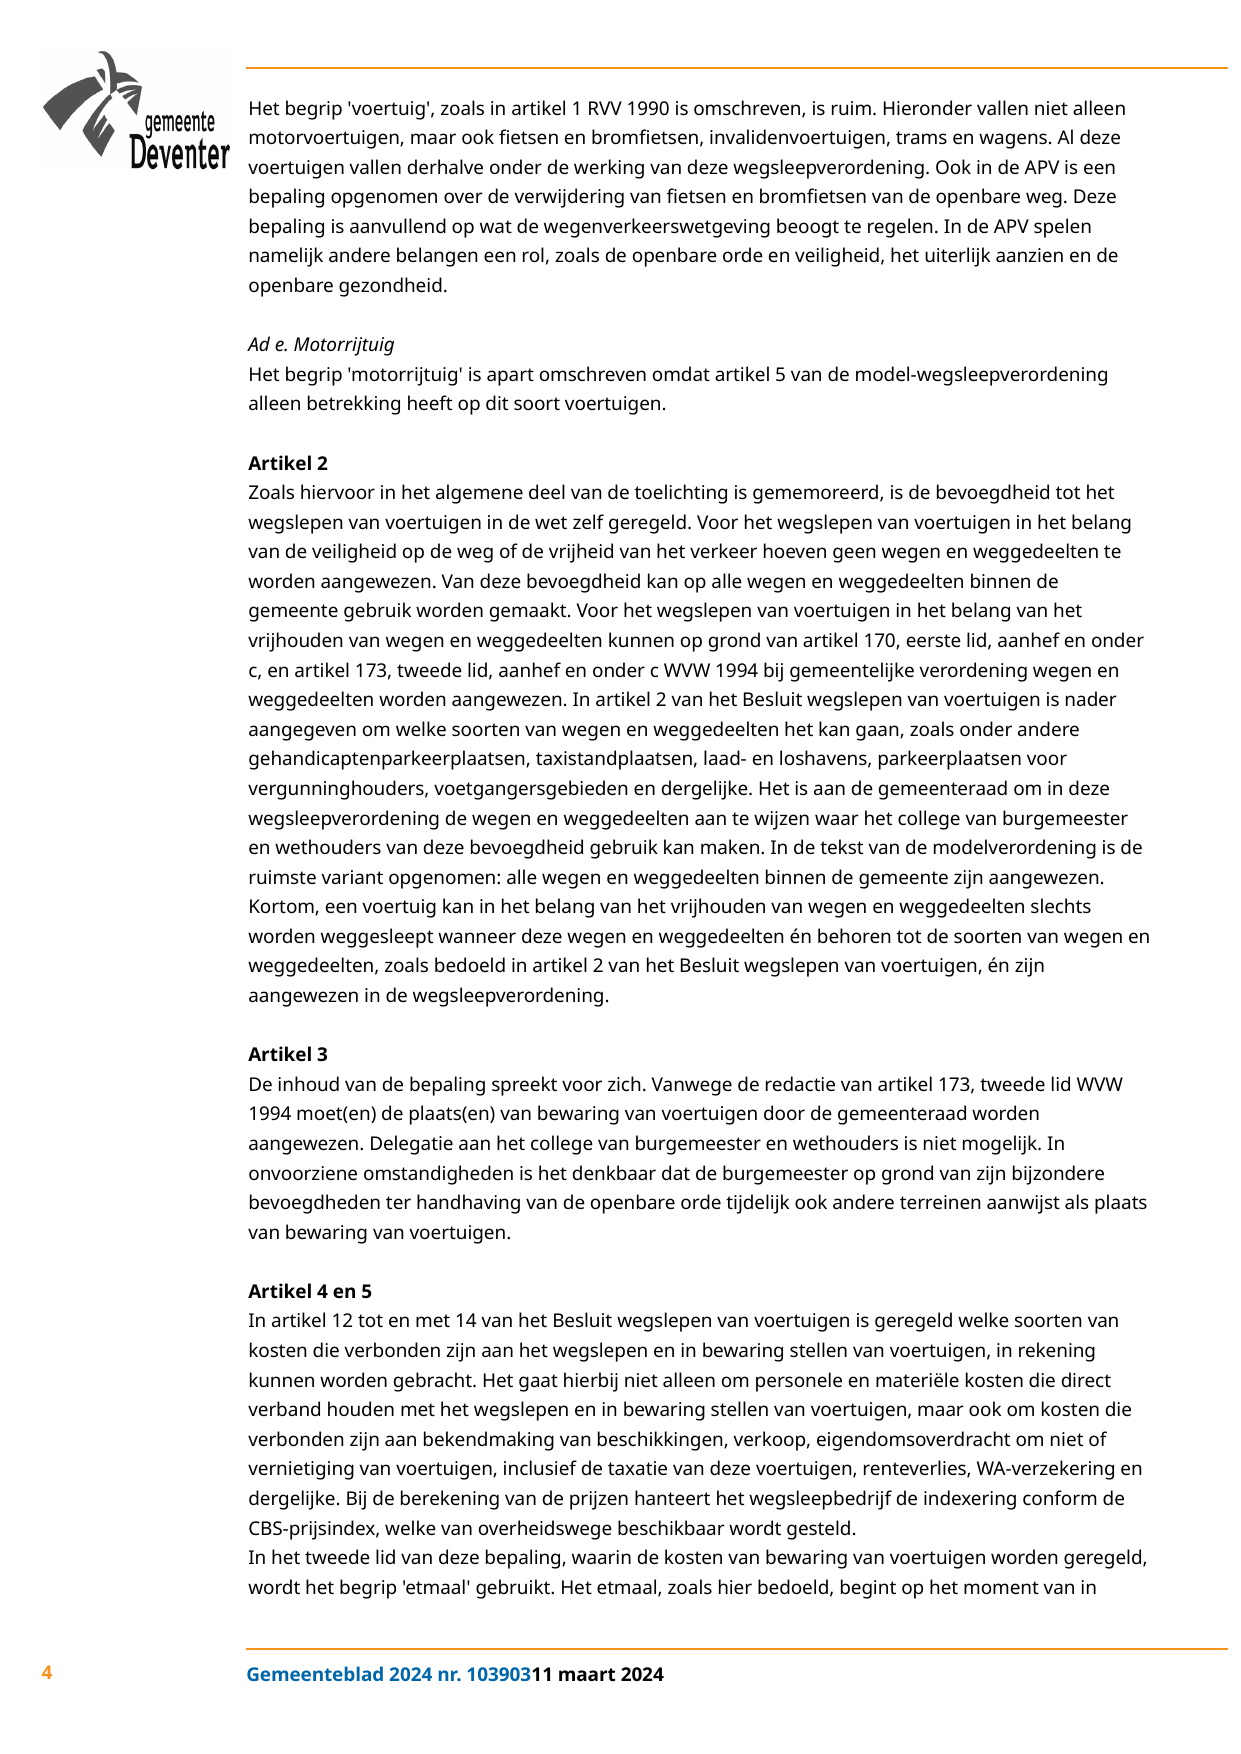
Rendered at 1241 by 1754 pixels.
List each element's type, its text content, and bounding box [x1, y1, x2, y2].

text Artikel 3 [248, 1041, 1152, 1067]
text Ad e. Motorrijtuig [248, 331, 1152, 357]
text In het tweede lid van deze bepaling, waarin de kosten van bewaring van voertuigen worden geregeld, wordt het begrip 'etmaal' gebruikt. Het etmaal, zoals hier bedoeld, begint op het moment van in [248, 1544, 1152, 1600]
text In artikel 12 tot en met 14 van het Besluit wegslepen van voertuigen is geregeld welke soorten van kosten die verbonden zijn aan het wegslepen en in bewaring stellen van voertuigen, in rekening kunnen worden gebracht. Het gaat hierbij niet alleen om personele en materiële kosten die direct verband houden met het wegslepen en in bewaring stellen van voertuigen, maar ook om kosten die verbonden zijn aan bekendmaking van beschikkingen, verkoop, eigendomsoverdracht om niet of vernietiging van voertuigen, inclusief de taxatie van deze voertuigen, renteverlies, WA-verzekering en dergelijke. Bij de berekening van de prijzen hanteert het wegsleepbedrijf de indexering conform de CBS-prijsindex, welke van overheidswege beschikbaar wordt gesteld. [248, 1308, 1152, 1541]
text Artikel 4 en 5 [248, 1278, 1152, 1304]
text De inhoud van de bepaling spreekt voor zich. Vanwege de redactie van artikel 173, tweede lid WVW 1994 moet(en) de plaats(en) van bewaring van voertuigen door de gemeenteraad worden aangewezen. Delegatie aan het college van burgemeester en wethouders is niet mogelijk. In onvoorziene omstandigheden is het denkbaar dat de burgemeester op grond van zijn bijzondere bevoegdheden ter handhaving van de openbare orde tijdelijk ook andere terreinen aanwijst als plaats van bewaring van voertuigen. [248, 1071, 1152, 1245]
text Artikel 2 [248, 450, 1152, 476]
text Het begrip 'motorrijtuig' is apart omschreven omdat artikel 5 van de model-wegsleepverordening alleen betrekking heeft op dit soort voertuigen. [248, 361, 1152, 416]
text Zoals hiervoor in het algemene deel van de toelichting is gememoreerd, is de bevoegdheid tot het wegslepen van voertuigen in de wet zelf geregeld. Voor het wegslepen van voertuigen in het belang van de veiligheid op de weg of de vrijheid van het verkeer hoeven geen wegen en weggedeelten te worden aangewezen. Van deze bevoegdheid kan op alle wegen en weggedeelten binnen de gemeente gebruik worden gemaakt. Voor het wegslepen van voertuigen in het belang van het vrijhouden van wegen en weggedeelten kunnen op grond van artikel 170, eerste lid, aanhef en onder c, en artikel 173, tweede lid, aanhef en onder c WVW 1994 bij gemeentelijke verordening wegen en weggedeelten worden aangewezen. In artikel 2 van het Besluit wegslepen van voertuigen is nader aangegeven om welke soorten van wegen en weggedeelten het kan gaan, zoals onder andere gehandicaptenparkeerplaatsen, taxistandplaatsen, laad- en loshavens, parkeerplaatsen voor vergunninghouders, voetgangersgebieden en dergelijke. Het is aan de gemeenteraad om in deze wegsleepverordening de wegen en weggedeelten aan te wijzen waar het college van burgemeester en wethouders van deze bevoegdheid gebruik kan maken. In de tekst van de modelverordening is de ruimste variant opgenomen: alle wegen en weggedeelten binnen de gemeente zijn aangewezen. Kortom, een voertuig kan in het belang van het vrijhouden van wegen en weggedeelten slechts worden weggesleept wanneer deze wegen en weggedeelten én behoren tot de soorten van wegen en weggedeelten, zoals bedoeld in artikel 2 van het Besluit wegslepen van voertuigen, én zijn aangewezen in de wegsleepverordening. [248, 479, 1152, 1008]
text Het begrip 'voertuig', zoals in artikel 1 RVV 1990 is omschreven, is ruim. Hieronder vallen niet alleen motorvoertuigen, maar ook fietsen en bromfietsen, invalidenvoertuigen, trams en wagens. Al deze voertuigen vallen derhalve onder de werking van deze wegsleepverordening. Ook in de APV is een bepaling opgenomen over de verwijdering van fietsen en bromfietsen van de openbare weg. Deze bepaling is aanvullend op wat de wegenverkeerswetgeving beoogt te regelen. In de APV spelen namelijk andere belangen een rol, zoals de openbare orde en veiligheid, het uiterlijk aanzien en de openbare gezondheid. [248, 95, 1152, 298]
picture [41, 47, 231, 172]
